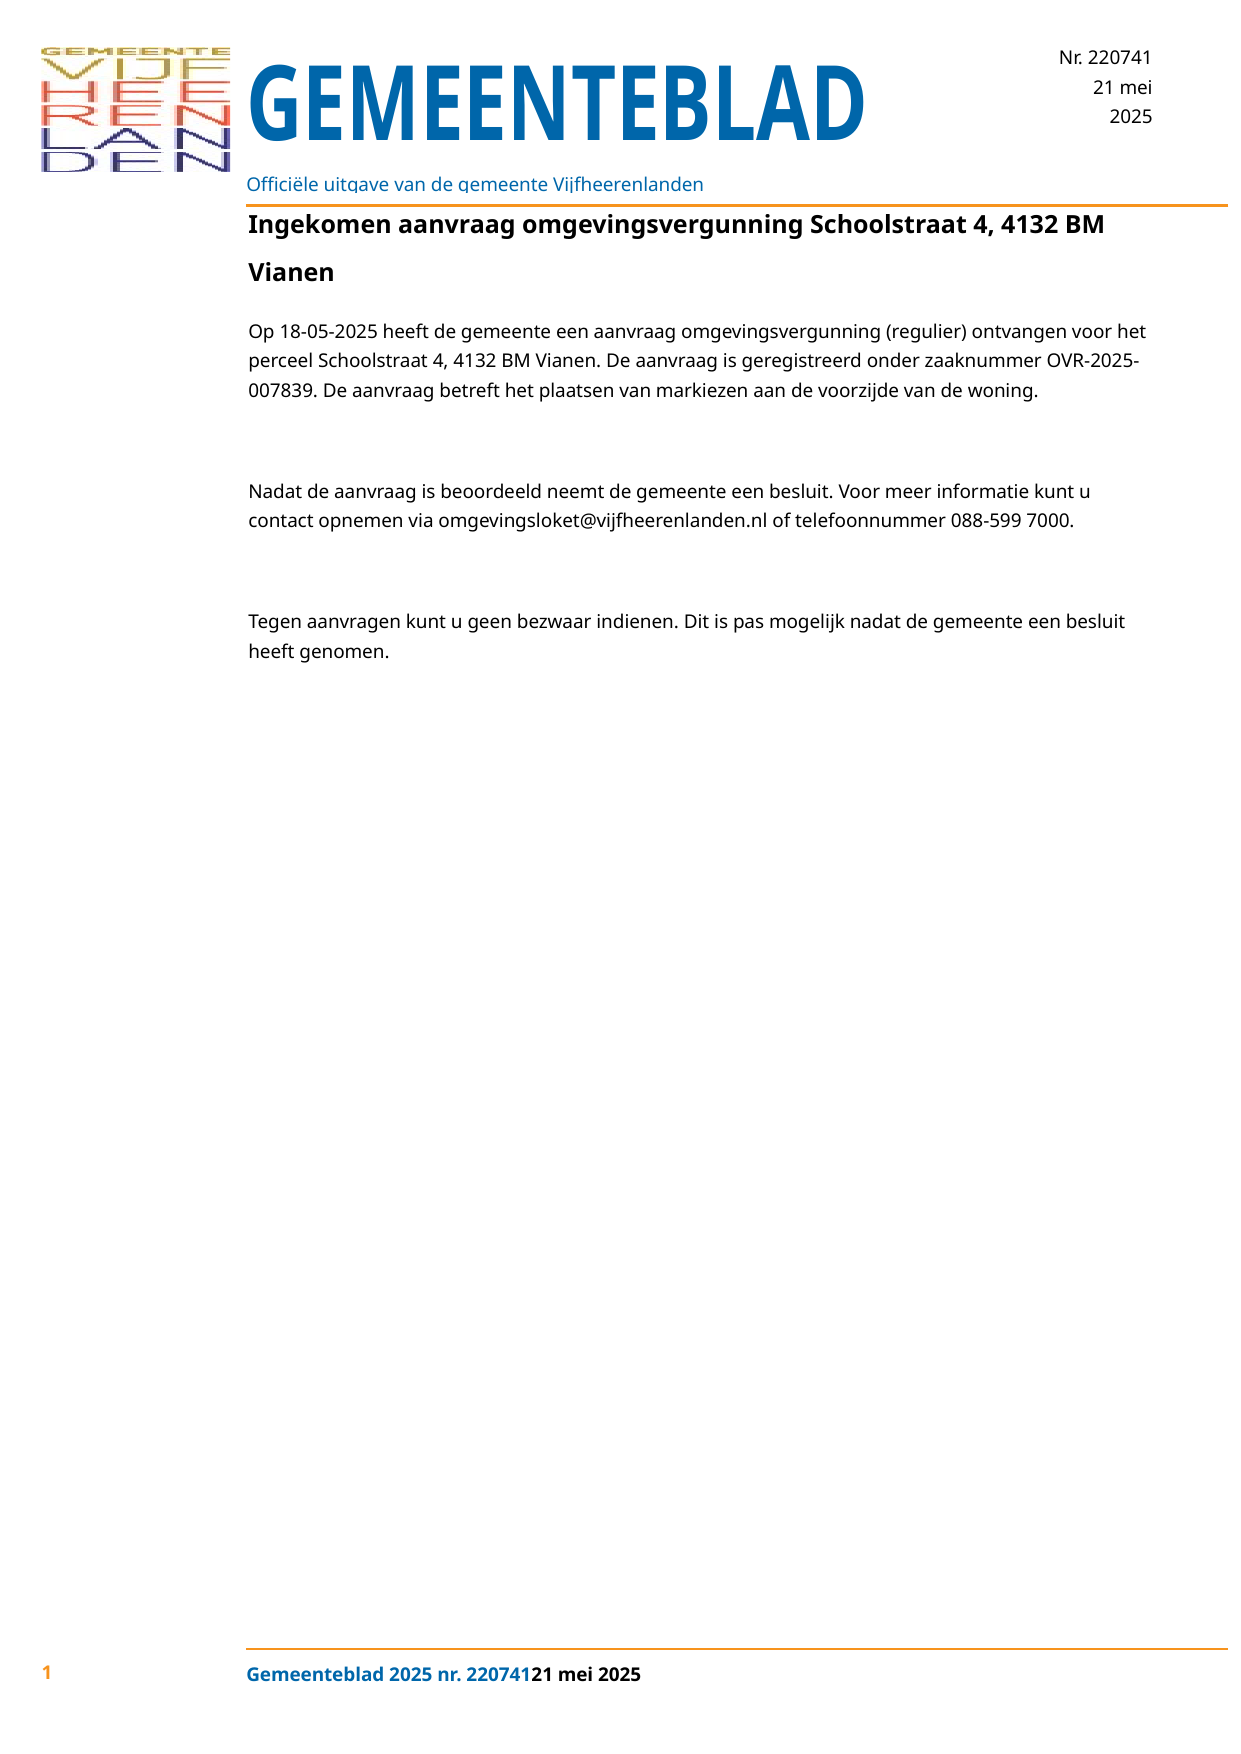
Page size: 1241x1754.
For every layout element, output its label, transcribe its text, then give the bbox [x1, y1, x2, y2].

text Nadat de aanvraag is beoordeeld neemt de gemeente een besluit. Voor meer informatie kunt u contact opnemen via omgevingsloket@vijfheerenlanden.nl of telefoonnummer 088-599 7000. [248, 478, 1152, 533]
picture [41, 47, 231, 172]
text Ingekomen aanvraag omgevingsvergunning Schoolstraat 4, 4132 BM Vianen [248, 207, 1152, 288]
text Op 18-05-2025 heeft de gemeente een aanvraag omgevingsvergunning (regulier) ontvangen voor het perceel Schoolstraat 4, 4132 BM Vianen. De aanvraag is geregistreerd onder zaaknummer OVR-2025-007839. De aanvraag betreft het plaatsen van markiezen aan de voorzijde van de woning. [248, 318, 1152, 403]
text Tegen aanvragen kunt u geen bezwaar indienen. Dit is pas mogelijk nadat de gemeente een besluit heeft genomen. [248, 608, 1152, 664]
